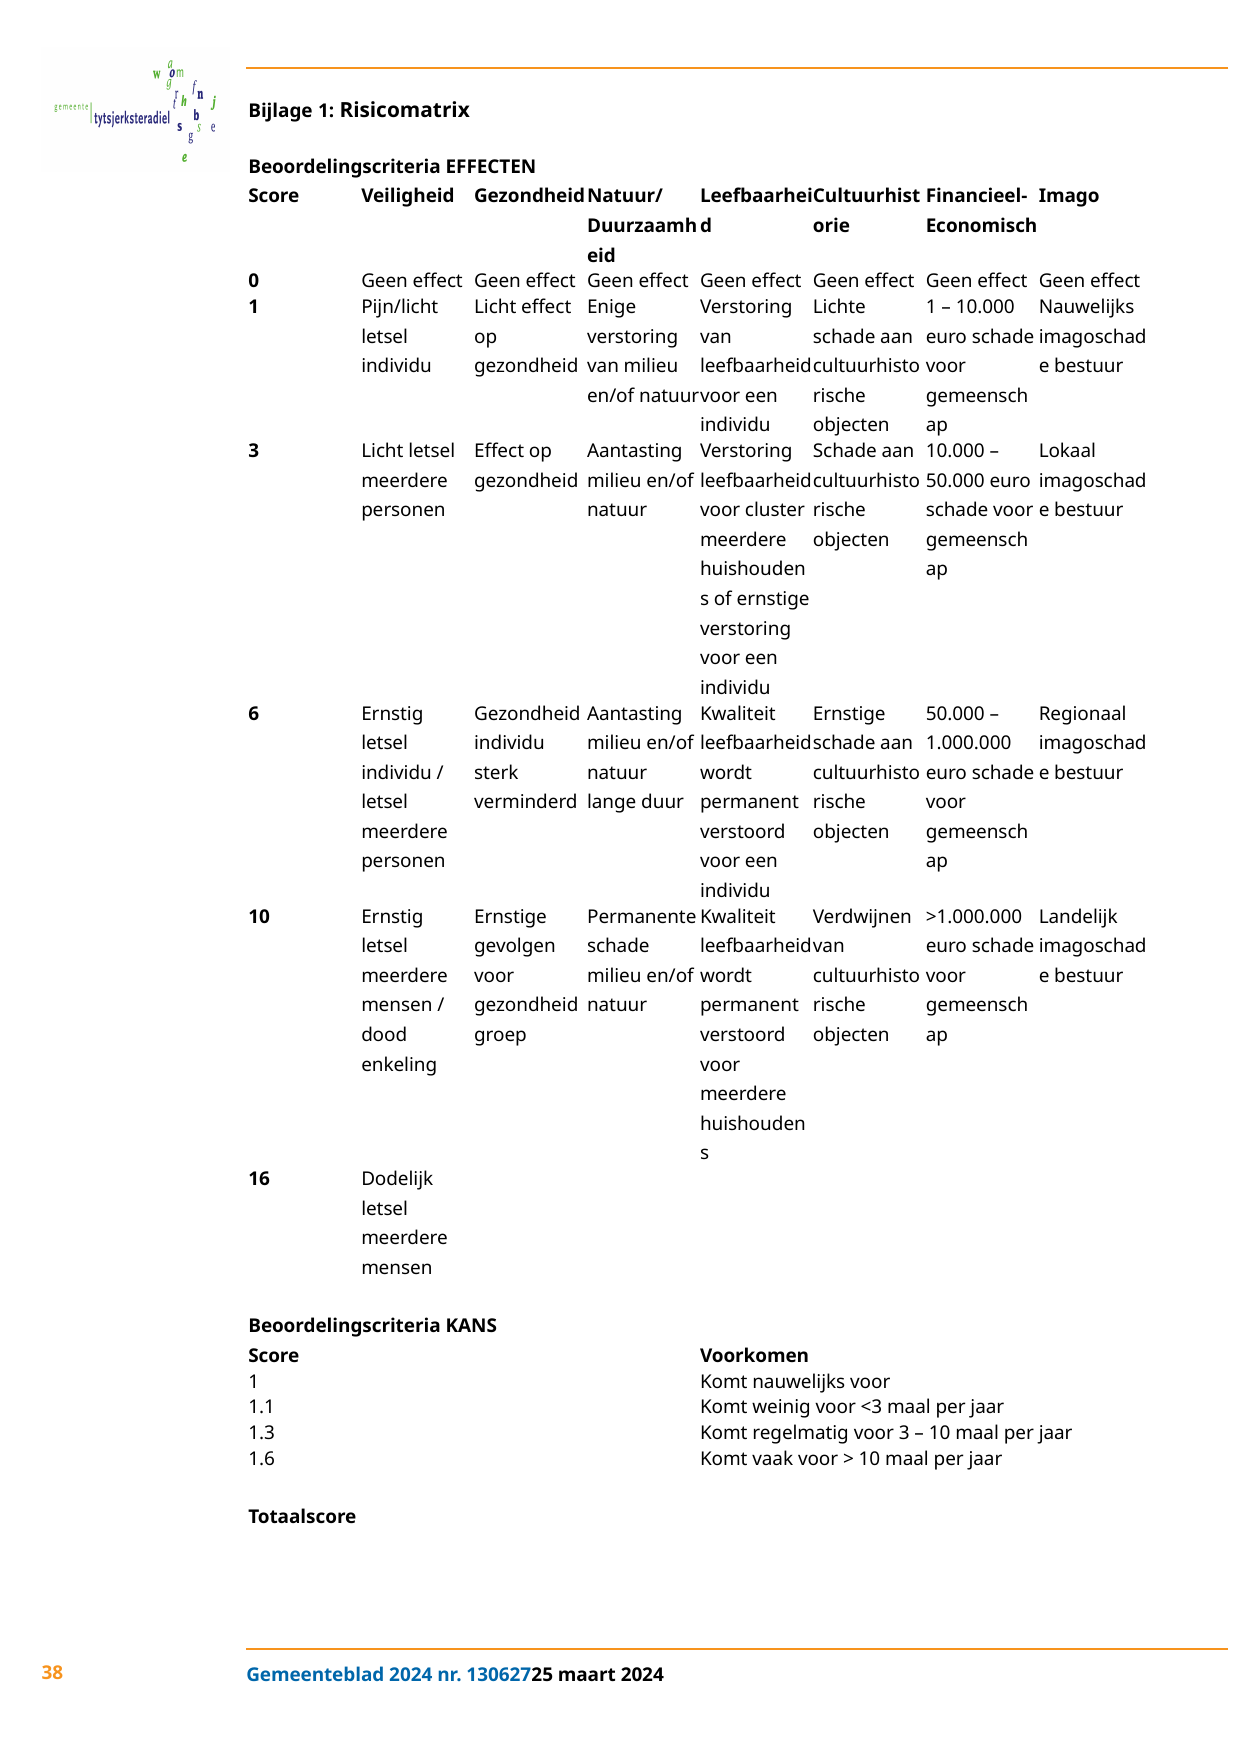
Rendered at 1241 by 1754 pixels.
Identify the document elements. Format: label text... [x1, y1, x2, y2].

text Bijlage 1: Risicomatrix [248, 95, 1152, 123]
table_cell 50.000 – 1.000.000 euro schade voor gemeenschap [926, 700, 1038, 903]
table_cell 1.3 [248, 1420, 700, 1445]
table_cell Lokaal imagoschade bestuur [1039, 437, 1152, 700]
table_cell Regionaal imagoschade bestuur [1039, 700, 1152, 903]
table_header Leefbaarheid [700, 183, 813, 267]
table_cell 1.6 [248, 1445, 700, 1471]
table_cell Verstoring leefbaarheid voor cluster meerdere huishoudens of ernstige verstoring voor een individu [700, 437, 813, 700]
table_cell 16 [248, 1165, 361, 1280]
table_cell [587, 1165, 700, 1280]
table_cell Geen effect [587, 268, 700, 293]
table_cell Permanente schade milieu en/of natuur [587, 903, 700, 1165]
table_cell Licht letsel meerdere personen [361, 437, 474, 700]
table_cell Enige verstoring van milieu en/of natuur [587, 293, 700, 437]
table_cell Geen effect [474, 268, 587, 293]
table_cell Komt nauwelijks voor [700, 1368, 1152, 1394]
table_cell 3 [248, 437, 361, 700]
table_cell Lichte schade aan cultuurhistorische objecten [813, 293, 926, 437]
table_header Financieel- Economisch [926, 183, 1038, 267]
table_cell [474, 1165, 587, 1280]
table_cell Komt weinig voor <3 maal per jaar [700, 1394, 1152, 1419]
table_header Voorkomen [700, 1342, 1152, 1368]
table_cell 1 [248, 1368, 700, 1394]
table_cell 1 – 10.000 euro schade voor gemeenschap [926, 293, 1038, 437]
table_header Score [248, 183, 361, 267]
table_cell >1.000.000 euro schade voor gemeenschap [926, 903, 1038, 1165]
table_header Gezondheid [474, 183, 587, 267]
table_cell Geen effect [1039, 268, 1152, 293]
table_cell Kwaliteit leefbaarheid wordt permanent verstoord voor een individu [700, 700, 813, 903]
table_cell [926, 1165, 1038, 1280]
table_cell Aantasting milieu en/of natuur lange duur [587, 700, 700, 903]
table_cell Geen effect [813, 268, 926, 293]
table_cell 10.000 – 50.000 euro schade voor gemeenschap [926, 437, 1038, 700]
table_cell Geen effect [700, 268, 813, 293]
table_cell 10 [248, 903, 361, 1165]
table_cell Komt vaak voor > 10 maal per jaar [700, 1445, 1152, 1471]
table_cell Verstoring van leefbaarheid voor een individu [700, 293, 813, 437]
table_cell Geen effect [926, 268, 1038, 293]
table_header Veiligheid [361, 183, 474, 267]
table_header Cultuurhistorie [813, 183, 926, 267]
table_cell [700, 1165, 813, 1280]
table_cell Geen effect [361, 268, 474, 293]
table_header Natuur/ Duurzaamheid [587, 183, 700, 267]
table_header Score [248, 1342, 700, 1368]
table_cell Landelijk imagoschade bestuur [1039, 903, 1152, 1165]
table_cell Gezondheid individu sterk verminderd [474, 700, 587, 903]
text Beoordelingscriteria EFFECTEN [248, 153, 1152, 179]
table_cell [1039, 1165, 1152, 1280]
table_cell Ernstige gevolgen voor gezondheid groep [474, 903, 587, 1165]
table_cell Verdwijnen van cultuurhistorische objecten [813, 903, 926, 1165]
table_cell Pijn/licht letsel individu [361, 293, 474, 437]
table_cell Ernstig letsel meerdere mensen / dood enkeling [361, 903, 474, 1165]
table_cell Komt regelmatig voor 3 – 10 maal per jaar [700, 1420, 1152, 1445]
table_cell Schade aan cultuurhistorische objecten [813, 437, 926, 700]
picture [41, 47, 231, 172]
table_cell 1 [248, 293, 361, 437]
table_cell Effect op gezondheid [474, 437, 587, 700]
table_cell 0 [248, 268, 361, 293]
table_cell 1.1 [248, 1394, 700, 1419]
table_cell Licht effect op gezondheid [474, 293, 587, 437]
table_cell 6 [248, 700, 361, 903]
table_cell Ernstig letsel individu / letsel meerdere personen [361, 700, 474, 903]
table_cell Aantasting milieu en/of natuur [587, 437, 700, 700]
table_cell Nauwelijks imagoschade bestuur [1039, 293, 1152, 437]
text Beoordelingscriteria KANS [248, 1313, 1152, 1338]
text Totaalscore [248, 1504, 1152, 1529]
table_cell Kwaliteit leefbaarheid wordt permanent verstoord voor meerdere huishoudens [700, 903, 813, 1165]
table_header Imago [1039, 183, 1152, 267]
table_cell Dodelijk letsel meerdere mensen [361, 1165, 474, 1280]
table_cell Ernstige schade aan cultuurhistorische objecten [813, 700, 926, 903]
table_cell [813, 1165, 926, 1280]
